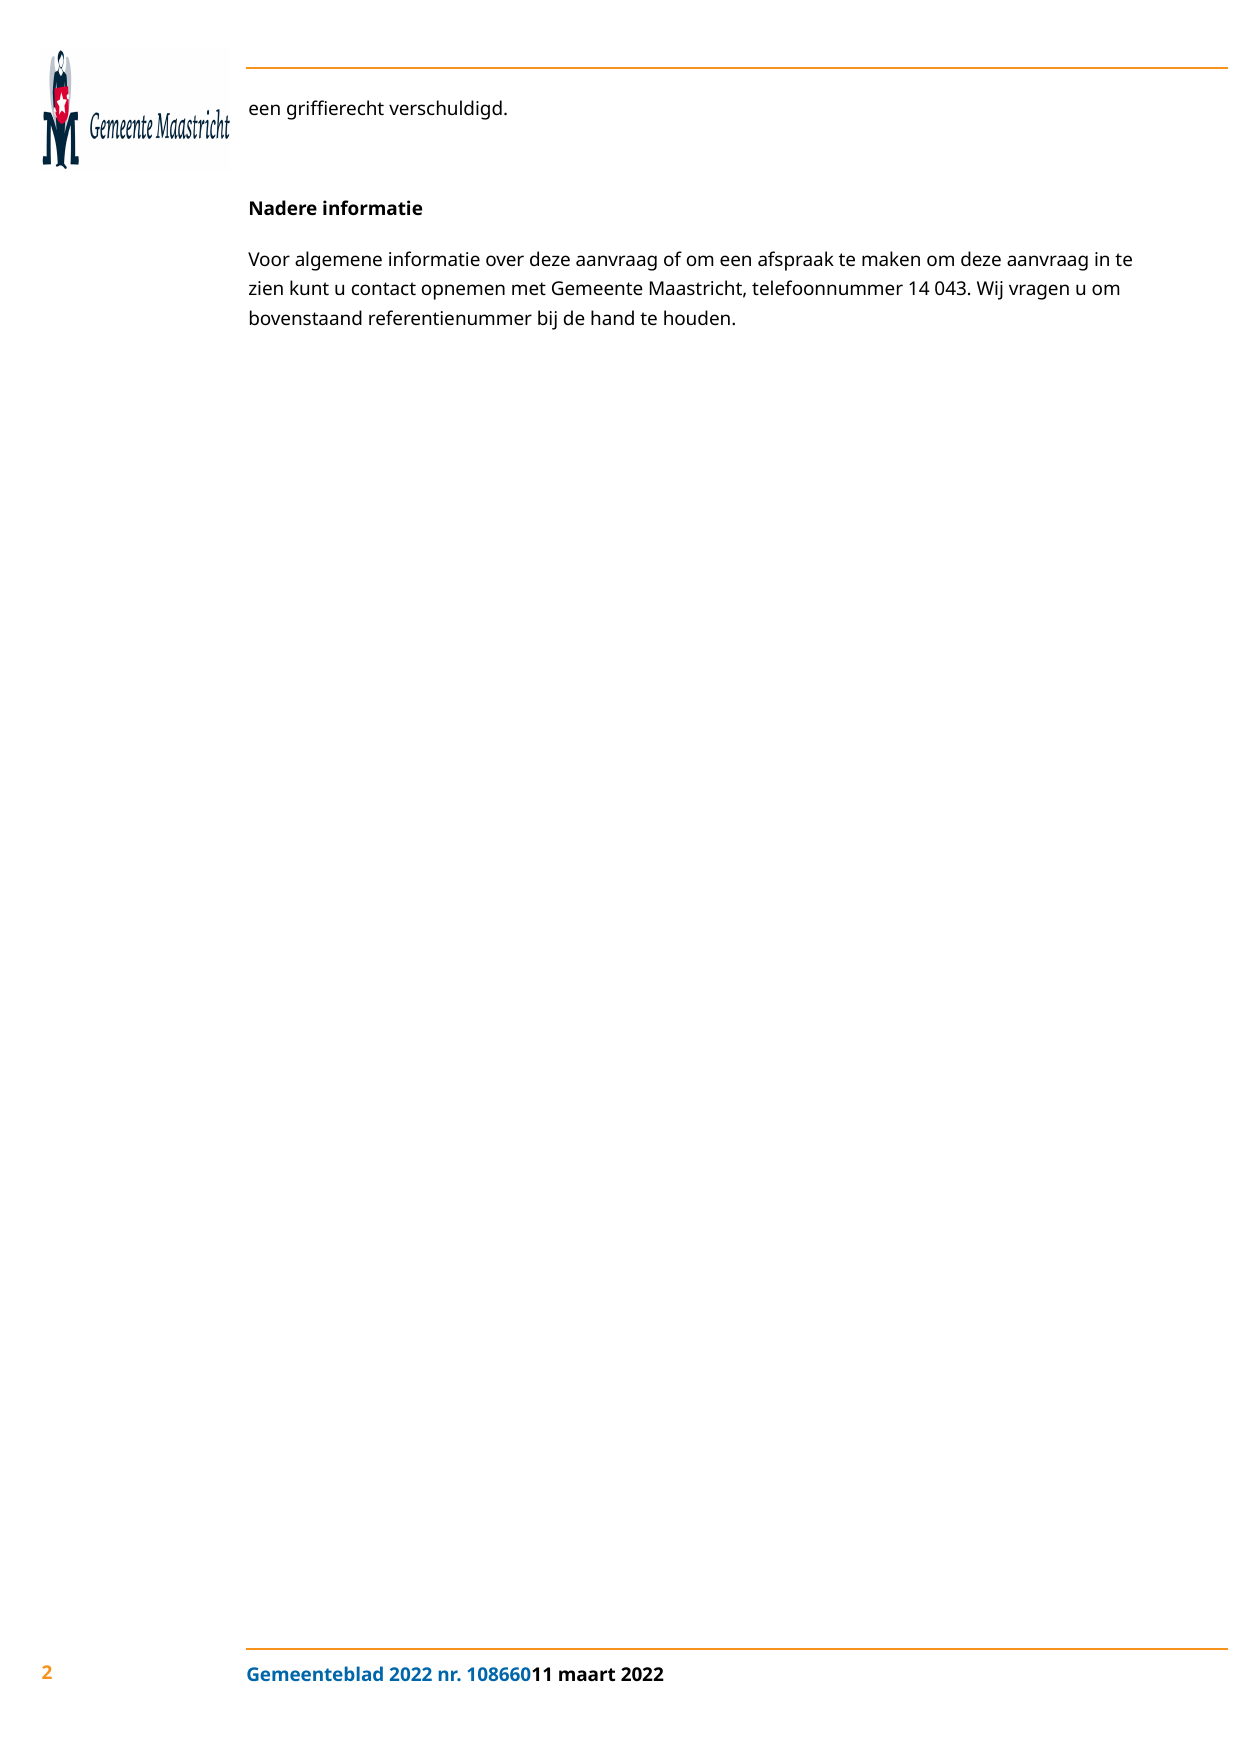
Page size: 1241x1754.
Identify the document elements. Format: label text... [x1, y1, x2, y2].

text Nadere informatie [248, 196, 1152, 221]
picture [41, 47, 231, 172]
text Voor algemene informatie over deze aanvraag of om een afspraak te maken om deze aanvraag in te zien kunt u contact opnemen met Gemeente Maastricht, telefoonnummer 14 043. Wij vragen u om bovenstaand referentienummer bij de hand te houden. [248, 246, 1152, 331]
text een griffierecht verschuldigd. [248, 95, 1152, 121]
